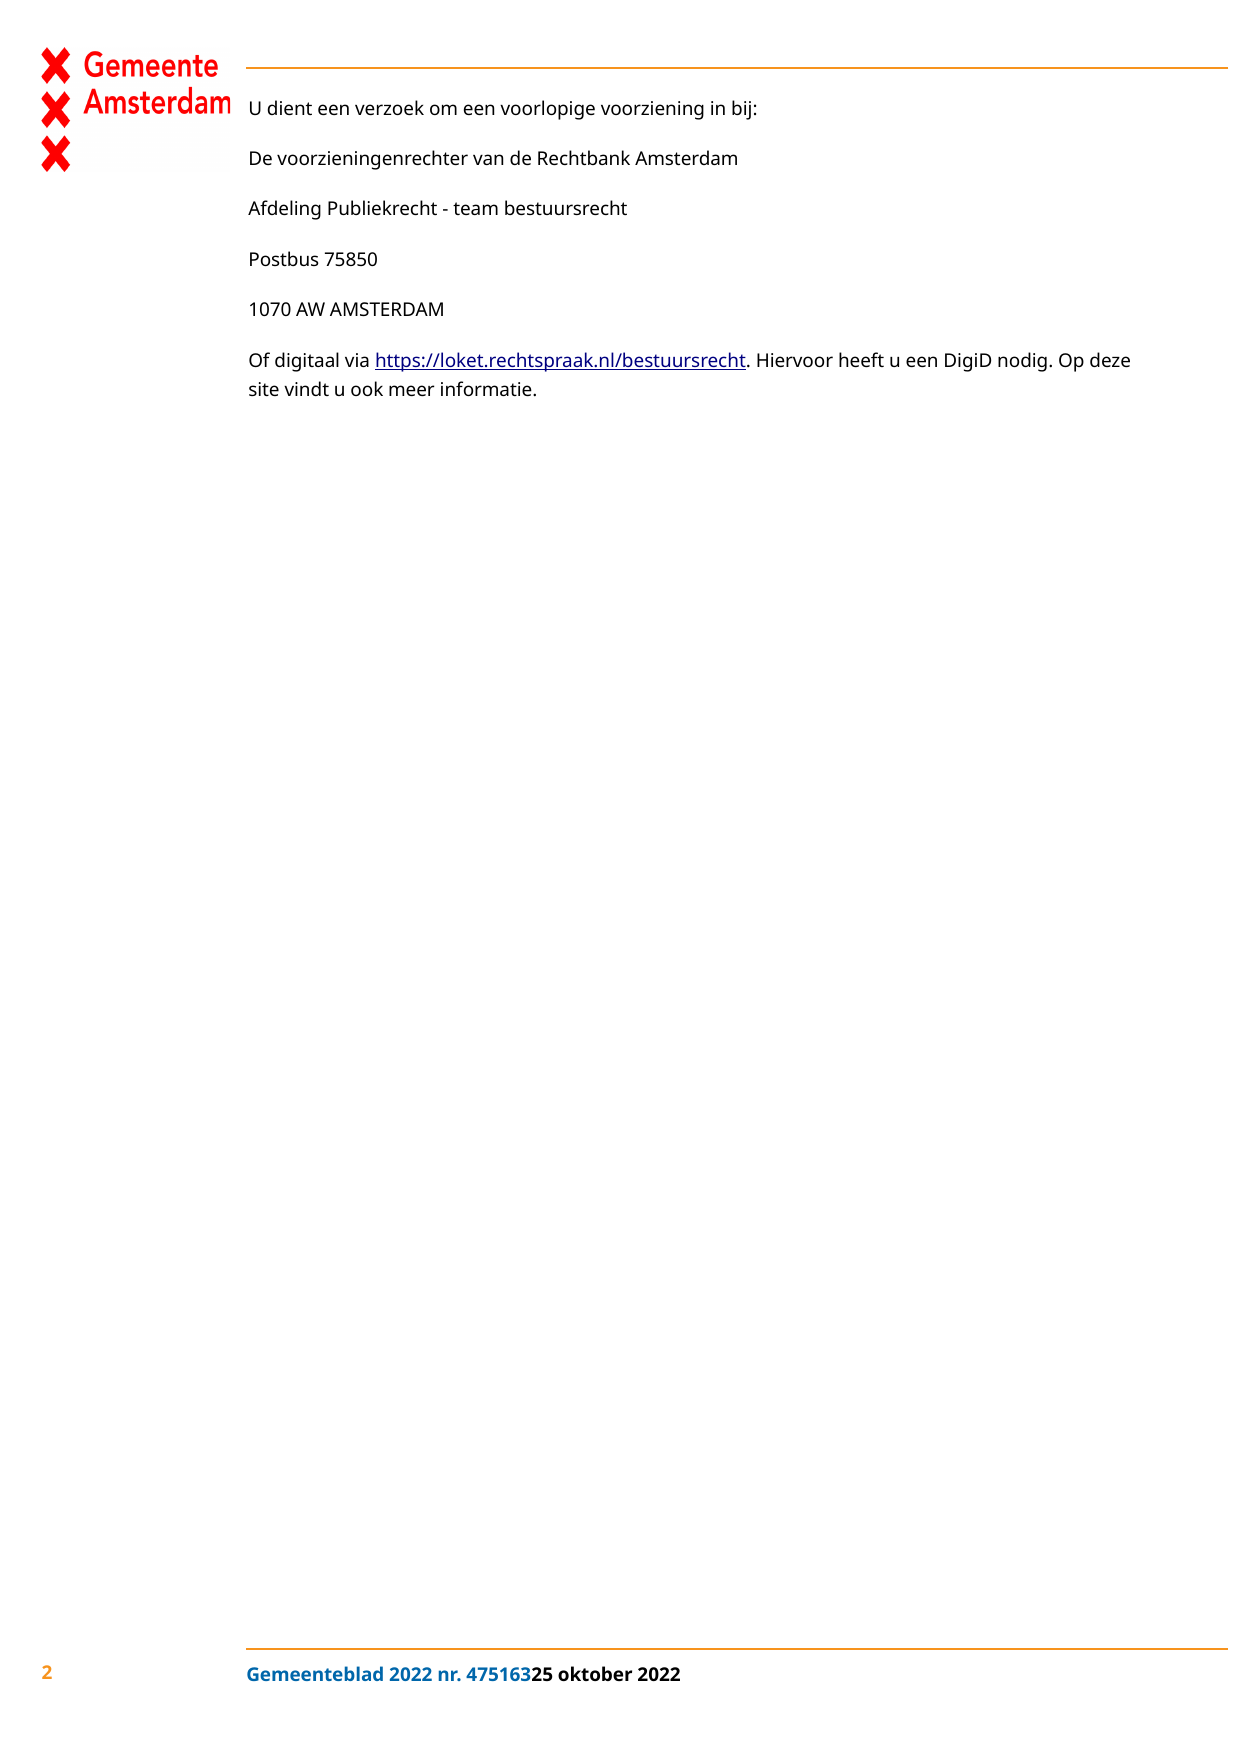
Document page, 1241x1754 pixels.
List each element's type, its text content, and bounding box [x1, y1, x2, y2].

text Postbus 75850 [248, 246, 1152, 272]
picture [41, 47, 231, 172]
text De voorzieningenrechter van de Rechtbank Amsterdam [248, 145, 1152, 171]
text U dient een verzoek om een voorlopige voorziening in bij: [248, 95, 1152, 121]
text Of digitaal via https://loket.rechtspraak.nl/bestuursrecht. Hiervoor heeft u een DigiD nodig. Op deze site vindt u ook meer informatie. [248, 347, 1152, 402]
text Afdeling Publiekrecht - team bestuursrecht [248, 196, 1152, 221]
text 1070 AW AMSTERDAM [248, 296, 1152, 322]
